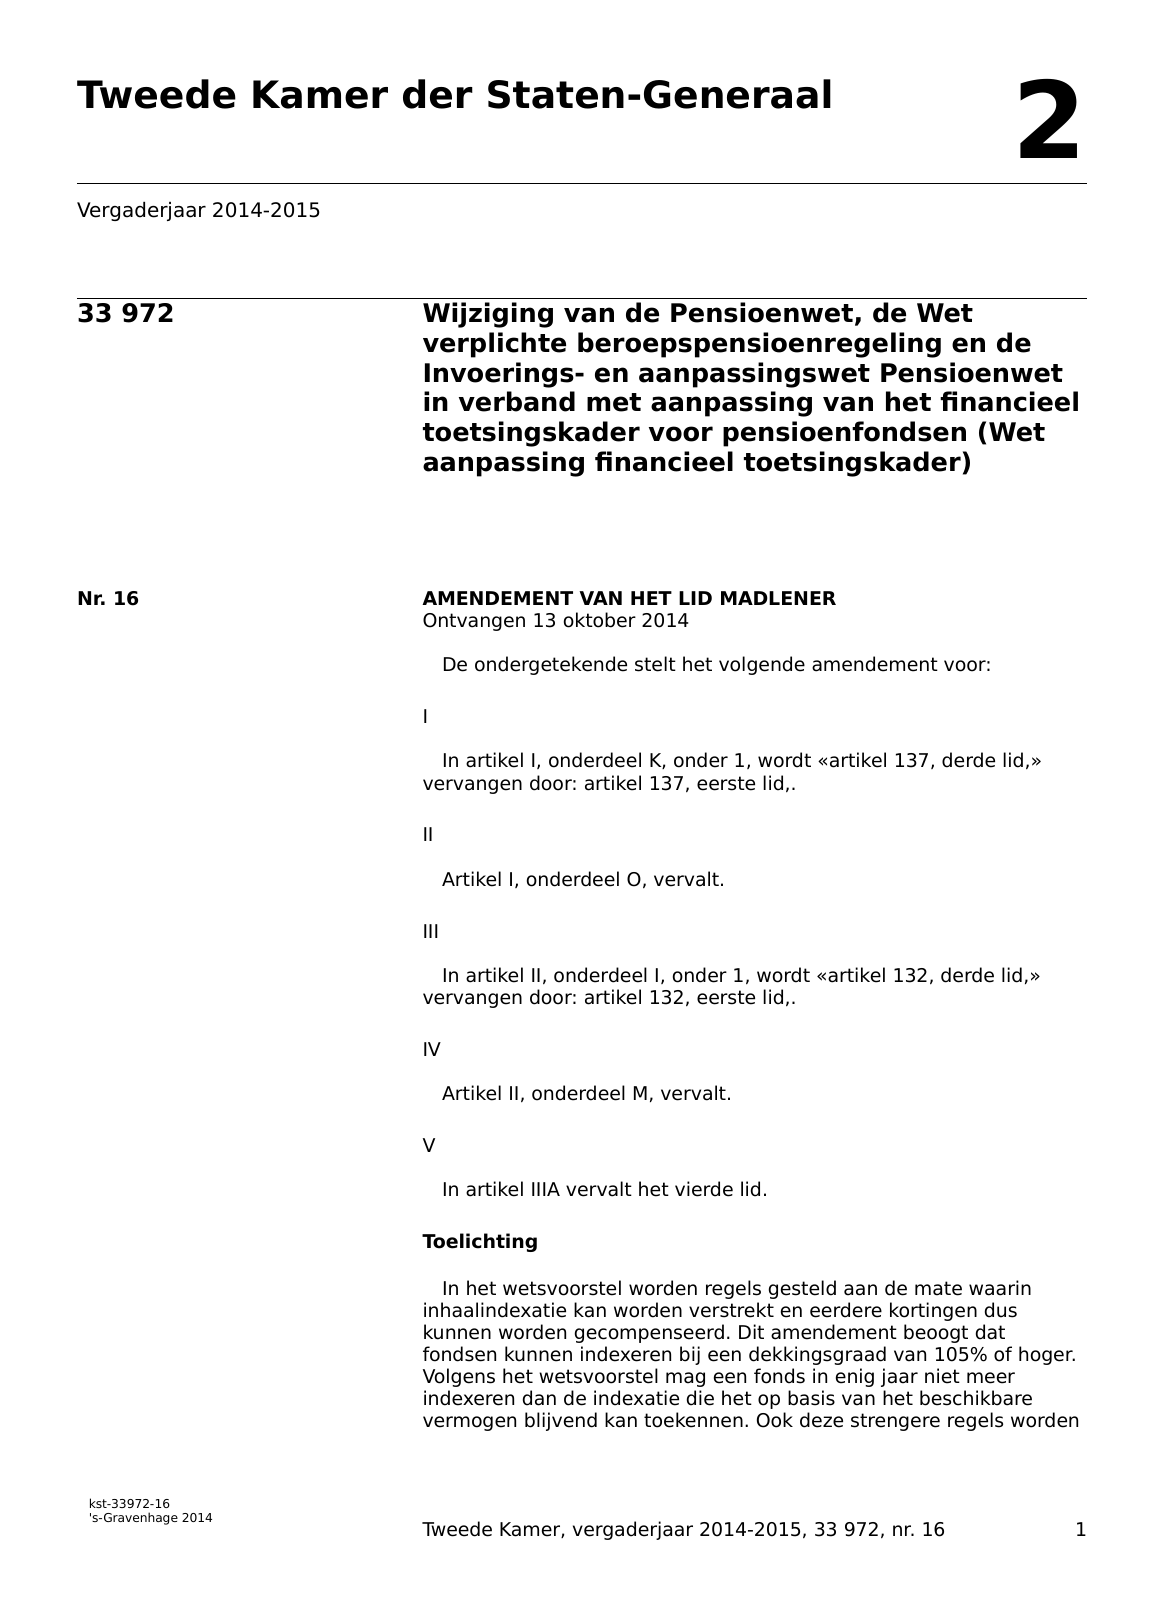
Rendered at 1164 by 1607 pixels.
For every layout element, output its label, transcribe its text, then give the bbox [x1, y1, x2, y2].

text In artikel II, onderdeel I, onder 1, wordt «artikel 132, derde lid,» vervangen door: artikel 132, eerste lid,. [422, 965, 1087, 1009]
subtitle Toelichting [422, 1231, 1087, 1253]
text In artikel IIIA vervalt het vierde lid. [422, 1179, 1087, 1201]
subtitle I [422, 706, 1087, 728]
text Artikel II, onderdeel M, vervalt. [422, 1083, 1087, 1105]
table_cell Vergaderjaar 2014-2015 [77, 184, 1087, 298]
subtitle III [422, 921, 1087, 942]
table_header 2 [886, 59, 1087, 183]
subtitle Nr. 16 AMENDEMENT VAN HET LID MADLENER [77, 588, 1087, 610]
text Artikel I, onderdeel O, vervalt. [422, 868, 1087, 891]
subtitle IV [422, 1039, 1087, 1061]
text In artikel I, onderdeel K, onder 1, wordt «artikel 137, derde lid,» vervangen door: artikel 137, eerste lid,. [422, 750, 1087, 794]
subtitle 33 972 Wijziging van de Pensioenwet, de Wet verplichte beroepspensioenregeling en de Invoerings- en aanpassingswet Pensioenwet in verband met aanpassing van het financieel toetsingskader voor pensioenfondsen (Wet aanpassing financieel toetsingskader) [77, 299, 1087, 477]
text Ontvangen 13 oktober 2014 [422, 610, 1087, 632]
subtitle V [422, 1135, 1087, 1157]
text In het wetsvoorstel worden regels gesteld aan de mate waarin inhaalindexatie kan worden verstrekt en eerdere kortingen dus kunnen worden gecompenseerd. Dit amendement beoogt dat fondsen kunnen indexeren bij een dekkingsgraad van 105% of hoger. Volgens het wetsvoorstel mag een fonds in enig jaar niet meer indexeren dan de indexatie die het op basis van het beschikbare vermogen blijvend kan toekennen. Ook deze strengere regels worden [422, 1278, 1087, 1432]
text De ondergetekende stelt het volgende amendement voor: [422, 654, 1087, 676]
subtitle II [422, 824, 1087, 846]
text 's-Gravenhage 2014 [88, 1511, 323, 1525]
text kst-33972-16 [88, 1497, 323, 1511]
table_header Tweede Kamer der Staten-Generaal [77, 59, 886, 183]
